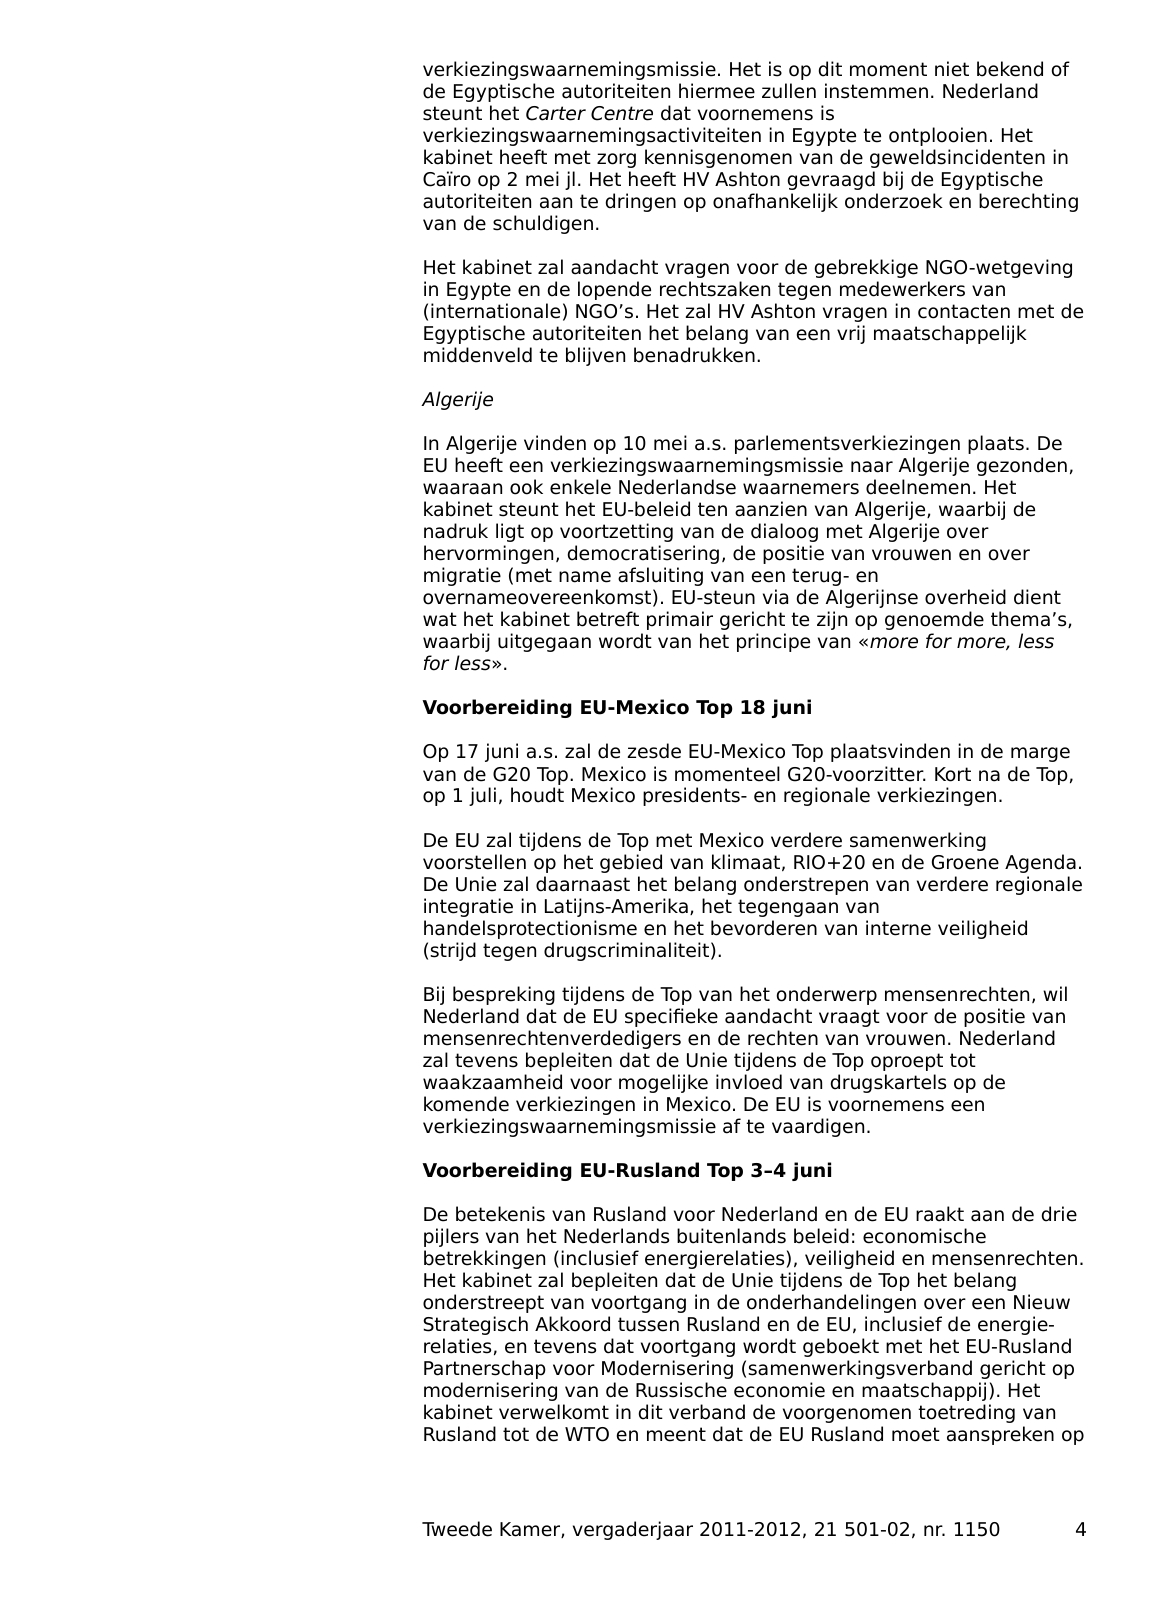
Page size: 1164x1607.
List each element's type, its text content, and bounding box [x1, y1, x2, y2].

text Het kabinet zal aandacht vragen voor de gebrekkige NGO-wetgeving in Egypte en de lopende rechtszaken tegen medewerkers van (internationale) NGO’s. Het zal HV Ashton vragen in contacten met de Egyptische autoriteiten het belang van een vrij maatschappelijk middenveld te blijven benadrukken. [422, 257, 1087, 367]
subtitle Voorbereiding EU-Rusland Top 3–4 juni [422, 1160, 1087, 1182]
text In Algerije vinden op 10 mei a.s. parlementsverkiezingen plaats. De EU heeft een verkiezingswaarnemingsmissie naar Algerije gezonden, waaraan ook enkele Nederlandse waarnemers deelnemen. Het kabinet steunt het EU-beleid ten aanzien van Algerije, waarbij de nadruk ligt op voortzetting van de dialoog met Algerije over hervormingen, democratisering, de positie van vrouwen en over migratie (met name afsluiting van een terug- en overnameovereenkomst). EU-steun via de Algerijnse overheid dient wat het kabinet betreft primair gericht te zijn op genoemde thema’s, waarbij uitgegaan wordt van het principe van «more for more, less for less». [422, 433, 1087, 675]
text De betekenis van Rusland voor Nederland en de EU raakt aan de drie pijlers van het Nederlands buitenlands beleid: economische betrekkingen (inclusief energierelaties), veiligheid en mensenrechten. Het kabinet zal bepleiten dat de Unie tijdens de Top het belang onderstreept van voortgang in de onderhandelingen over een Nieuw Strategisch Akkoord tussen Rusland en de EU, inclusief de energie-relaties, en tevens dat voortgang wordt geboekt met het EU-Rusland Partnerschap voor Modernisering (samenwerkingsverband gericht op modernisering van de Russische economie en maatschappij). Het kabinet verwelkomt in dit verband de voorgenomen toetreding van Rusland tot de WTO en meent dat de EU Rusland moet aanspreken op [422, 1204, 1087, 1446]
text Op 17 juni a.s. zal de zesde EU-Mexico Top plaatsvinden in de marge van de G20 Top. Mexico is momenteel G20-voorzitter. Kort na de Top, op 1 juli, houdt Mexico presidents- en regionale verkiezingen. [422, 741, 1087, 807]
subtitle Algerije [422, 389, 1087, 411]
text Bij bespreking tijdens de Top van het onderwerp mensenrechten, wil Nederland dat de EU specifieke aandacht vraagt voor de positie van mensenrechtenverdedigers en de rechten van vrouwen. Nederland zal tevens bepleiten dat de Unie tijdens de Top oproept tot waakzaamheid voor mogelijke invloed van drugskartels op de komende verkiezingen in Mexico. De EU is voornemens een verkiezingswaarnemingsmissie af te vaardigen. [422, 984, 1087, 1137]
subtitle Voorbereiding EU-Mexico Top 18 juni [422, 697, 1087, 719]
text De EU zal tijdens de Top met Mexico verdere samenwerking voorstellen op het gebied van klimaat, RIO+20 en de Groene Agenda. De Unie zal daarnaast het belang onderstrepen van verdere regionale integratie in Latijns-Amerika, het tegengaan van handelsprotectionisme en het bevorderen van interne veiligheid (strijd tegen drugscriminaliteit). [422, 829, 1087, 961]
text verkiezingswaarnemingsmissie. Het is op dit moment niet bekend of de Egyptische autoriteiten hiermee zullen instemmen. Nederland steunt het Carter Centre dat voornemens is verkiezingswaarnemingsactiviteiten in Egypte te ontplooien. Het kabinet heeft met zorg kennisgenomen van de geweldsincidenten in Caïro op 2 mei jl. Het heeft HV Ashton gevraagd bij de Egyptische autoriteiten aan te dringen op onafhankelijk onderzoek en berechting van de schuldigen. [422, 59, 1087, 235]
